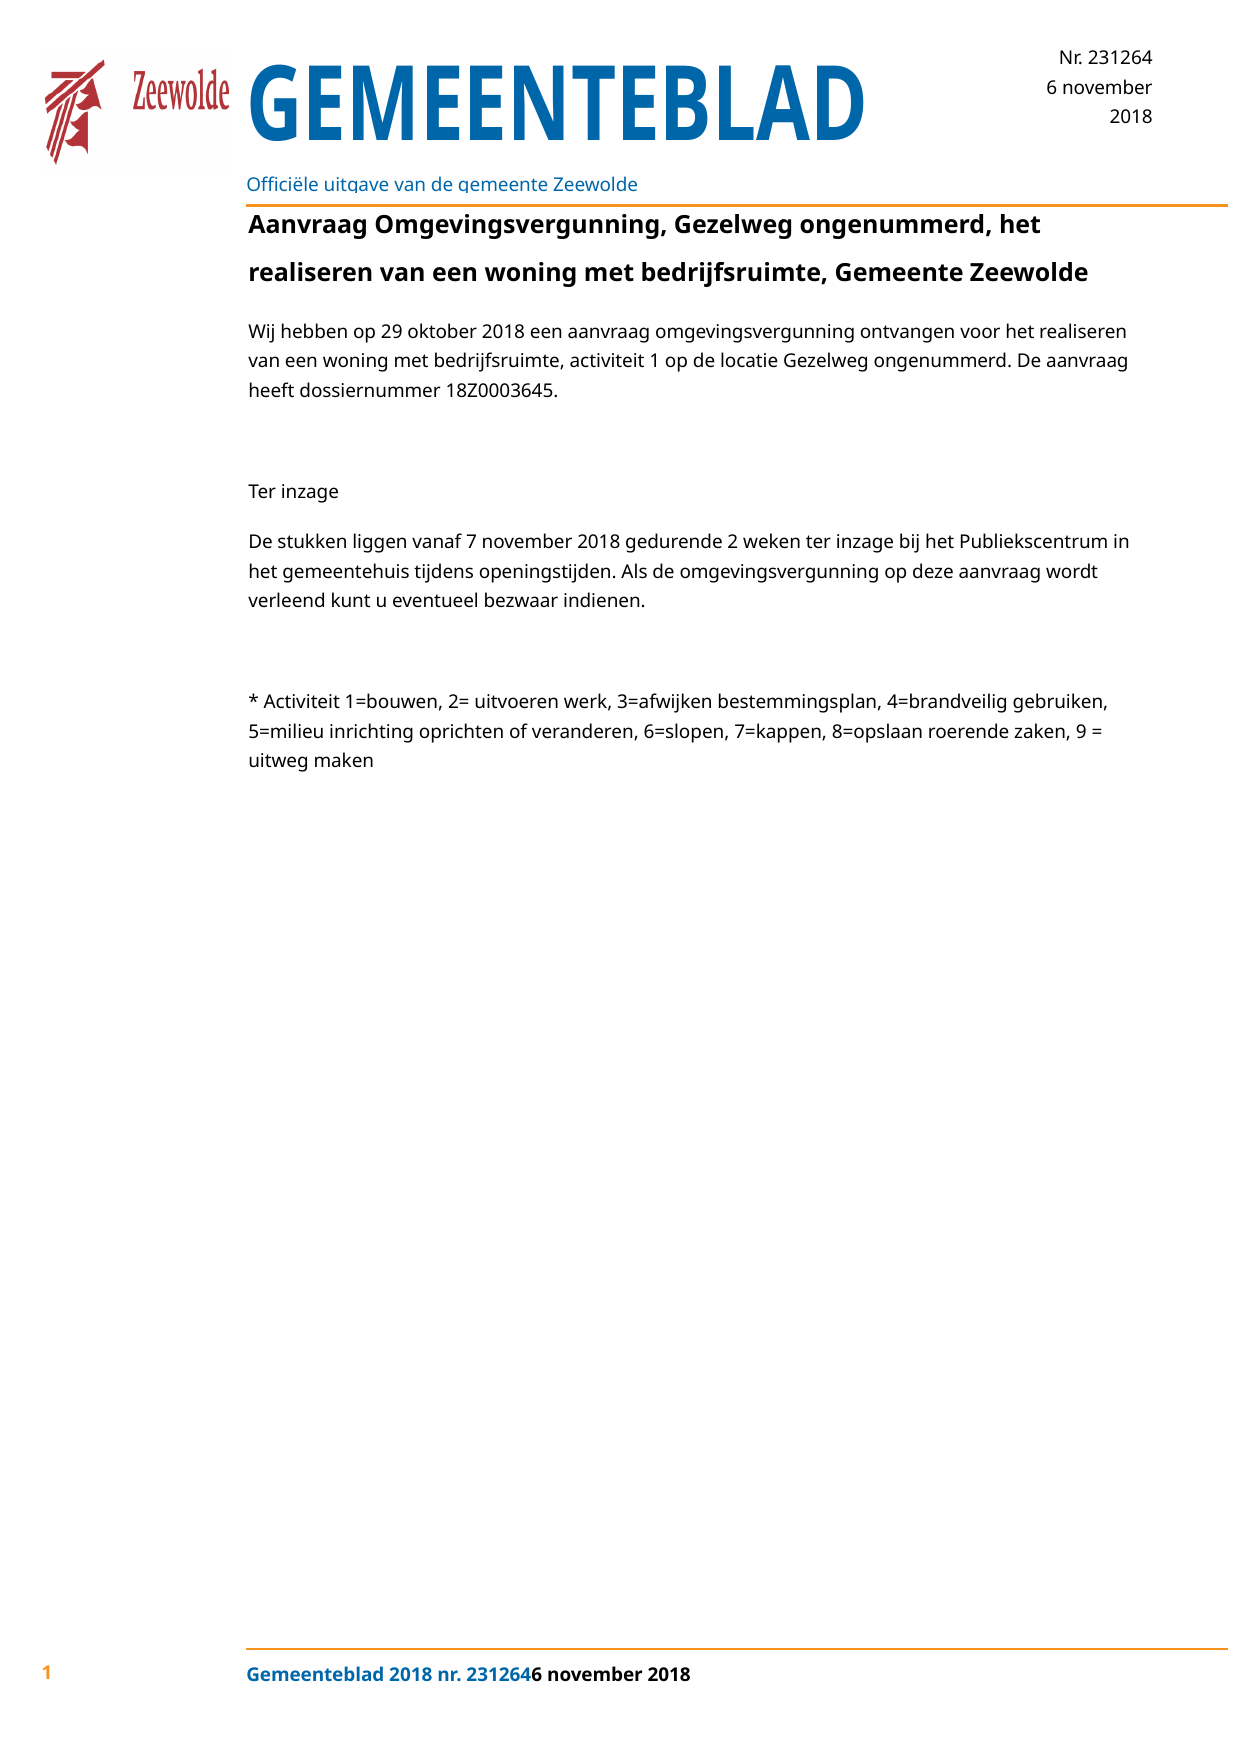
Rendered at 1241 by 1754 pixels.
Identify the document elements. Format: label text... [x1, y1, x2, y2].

text Wij hebben op 29 oktober 2018 een aanvraag omgevingsvergunning ontvangen voor het realiseren van een woning met bedrijfsruimte, activiteit 1 op de locatie Gezelweg ongenummerd. De aanvraag heeft dossiernummer 18Z0003645. [248, 318, 1152, 403]
text * Activiteit 1=bouwen, 2= uitvoeren werk, 3=afwijken bestemmingsplan, 4=brandveilig gebruiken, 5=milieu inrichting oprichten of veranderen, 6=slopen, 7=kappen, 8=opslaan roerende zaken, 9 = uitweg maken [248, 688, 1152, 773]
text De stukken liggen vanaf 7 november 2018 gedurende 2 weken ter inzage bij het Publiekscentrum in het gemeentehuis tijdens openingstijden. Als de omgevingsvergunning op deze aanvraag wordt verleend kunt u eventueel bezwaar indienen. [248, 528, 1152, 613]
picture [41, 47, 231, 172]
text Ter inzage [248, 478, 1152, 504]
text Aanvraag Omgevingsvergunning, Gezelweg ongenummerd, het realiseren van een woning met bedrijfsruimte, Gemeente Zeewolde [248, 207, 1152, 288]
